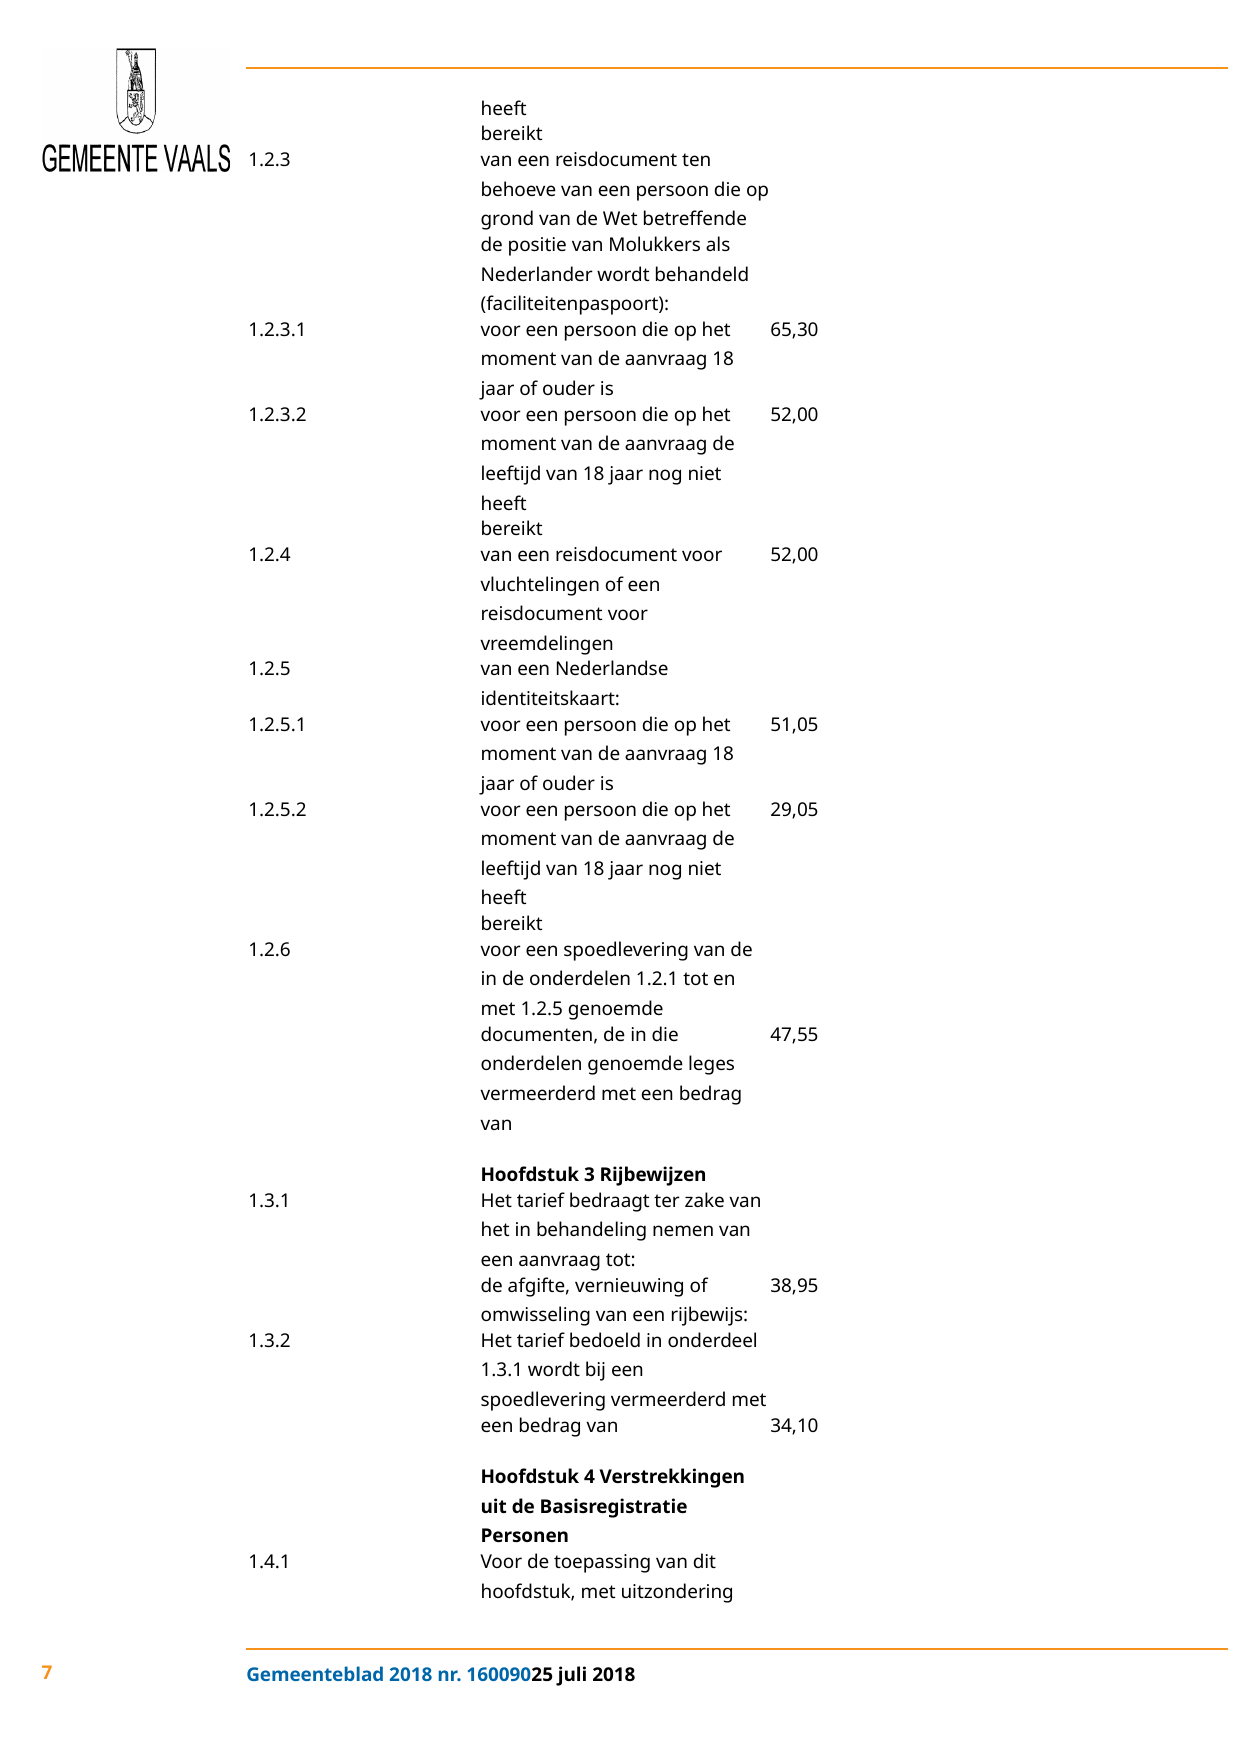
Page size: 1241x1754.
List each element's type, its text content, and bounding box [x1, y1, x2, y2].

table_cell [770, 1464, 1152, 1548]
table_cell [248, 515, 480, 541]
table_cell [248, 1272, 480, 1327]
table_cell Hoofdstuk 4 Verstrekkingen uit de Basisregistratie Personen [480, 1464, 770, 1548]
table_cell [770, 936, 1152, 1021]
table_cell [248, 95, 480, 121]
table_cell 1.2.3.2 [248, 401, 480, 515]
table_cell documenten, de in die onderdelen genoemde leges vermeerderd met een bedrag van [480, 1021, 770, 1135]
table_cell [770, 515, 1152, 541]
table_cell [770, 1135, 1152, 1161]
table_cell [248, 121, 480, 146]
table_cell [770, 1327, 1152, 1412]
table_cell [480, 1135, 770, 1161]
table_cell [770, 95, 1152, 121]
table_cell een bedrag van [480, 1412, 770, 1438]
table_cell Voor de toepassing van dit hoofdstuk, met uitzondering [480, 1548, 770, 1604]
table_cell voor een spoedlevering van de in de onderdelen 1.2.1 tot en met 1.2.5 genoemde [480, 936, 770, 1021]
table_cell voor een persoon die op het moment van de aanvraag de leeftijd van 18 jaar nog niet heeft [480, 796, 770, 910]
table_cell voor een persoon die op het moment van de aanvraag de leeftijd van 18 jaar nog niet heeft [480, 401, 770, 515]
table_cell [248, 1021, 480, 1135]
table_cell [770, 1548, 1152, 1604]
table_cell 1.3.2 [248, 1327, 480, 1412]
table_cell 1.3.1 [248, 1187, 480, 1272]
table_cell Het tarief bedraagt ter zake van het in behandeling nemen van een aanvraag tot: [480, 1187, 770, 1272]
table_cell [480, 1438, 770, 1463]
table_cell bereikt [480, 121, 770, 146]
table_cell 1.2.5.1 [248, 711, 480, 796]
table_cell heeft [480, 95, 770, 121]
table_cell bereikt [480, 910, 770, 936]
table_cell 1.2.4 [248, 541, 480, 656]
table_cell [248, 910, 480, 936]
table_cell [248, 1161, 480, 1187]
table_cell 29,05 [770, 796, 1152, 910]
table_cell [770, 146, 1152, 231]
table_cell 1.2.3.1 [248, 316, 480, 401]
table_cell de positie van Molukkers als Nederlander wordt behandeld (faciliteitenpaspoort): [480, 231, 770, 316]
table_cell 1.4.1 [248, 1548, 480, 1604]
table_cell [770, 231, 1152, 316]
table_cell Het tarief bedoeld in onderdeel 1.3.1 wordt bij een spoedlevering vermeerderd met [480, 1327, 770, 1412]
table_cell [248, 1464, 480, 1548]
table_cell 52,00 [770, 401, 1152, 515]
table_cell voor een persoon die op het moment van de aanvraag 18 jaar of ouder is [480, 316, 770, 401]
table_cell 38,95 [770, 1272, 1152, 1327]
table_cell 52,00 [770, 541, 1152, 656]
table_cell van een reisdocument voor vluchtelingen of een reisdocument voor vreemdelingen [480, 541, 770, 656]
table_cell van een Nederlandse identiteitskaart: [480, 656, 770, 711]
table_cell [770, 1187, 1152, 1272]
table_cell 1.2.6 [248, 936, 480, 1021]
table_cell [770, 910, 1152, 936]
table_cell [770, 1438, 1152, 1463]
table_cell 1.2.5 [248, 656, 480, 711]
table_cell 1.2.3 [248, 146, 480, 231]
table_cell voor een persoon die op het moment van de aanvraag 18 jaar of ouder is [480, 711, 770, 796]
table_cell 51,05 [770, 711, 1152, 796]
table_cell van een reisdocument ten behoeve van een persoon die op grond van de Wet betreffende [480, 146, 770, 231]
table_cell 34,10 [770, 1412, 1152, 1438]
table_cell [248, 1135, 480, 1161]
table_cell [770, 121, 1152, 146]
table_cell [248, 1438, 480, 1463]
table_cell bereikt [480, 515, 770, 541]
table_cell de afgifte, vernieuwing of omwisseling van een rijbewijs: [480, 1272, 770, 1327]
table_cell [770, 1161, 1152, 1187]
table_cell [248, 1412, 480, 1438]
table_cell 47,55 [770, 1021, 1152, 1135]
table_cell 65,30 [770, 316, 1152, 401]
picture [41, 47, 231, 172]
table_cell Hoofdstuk 3 Rijbewijzen [480, 1161, 770, 1187]
table_cell [248, 231, 480, 316]
table_cell [770, 656, 1152, 711]
table_cell 1.2.5.2 [248, 796, 480, 910]
